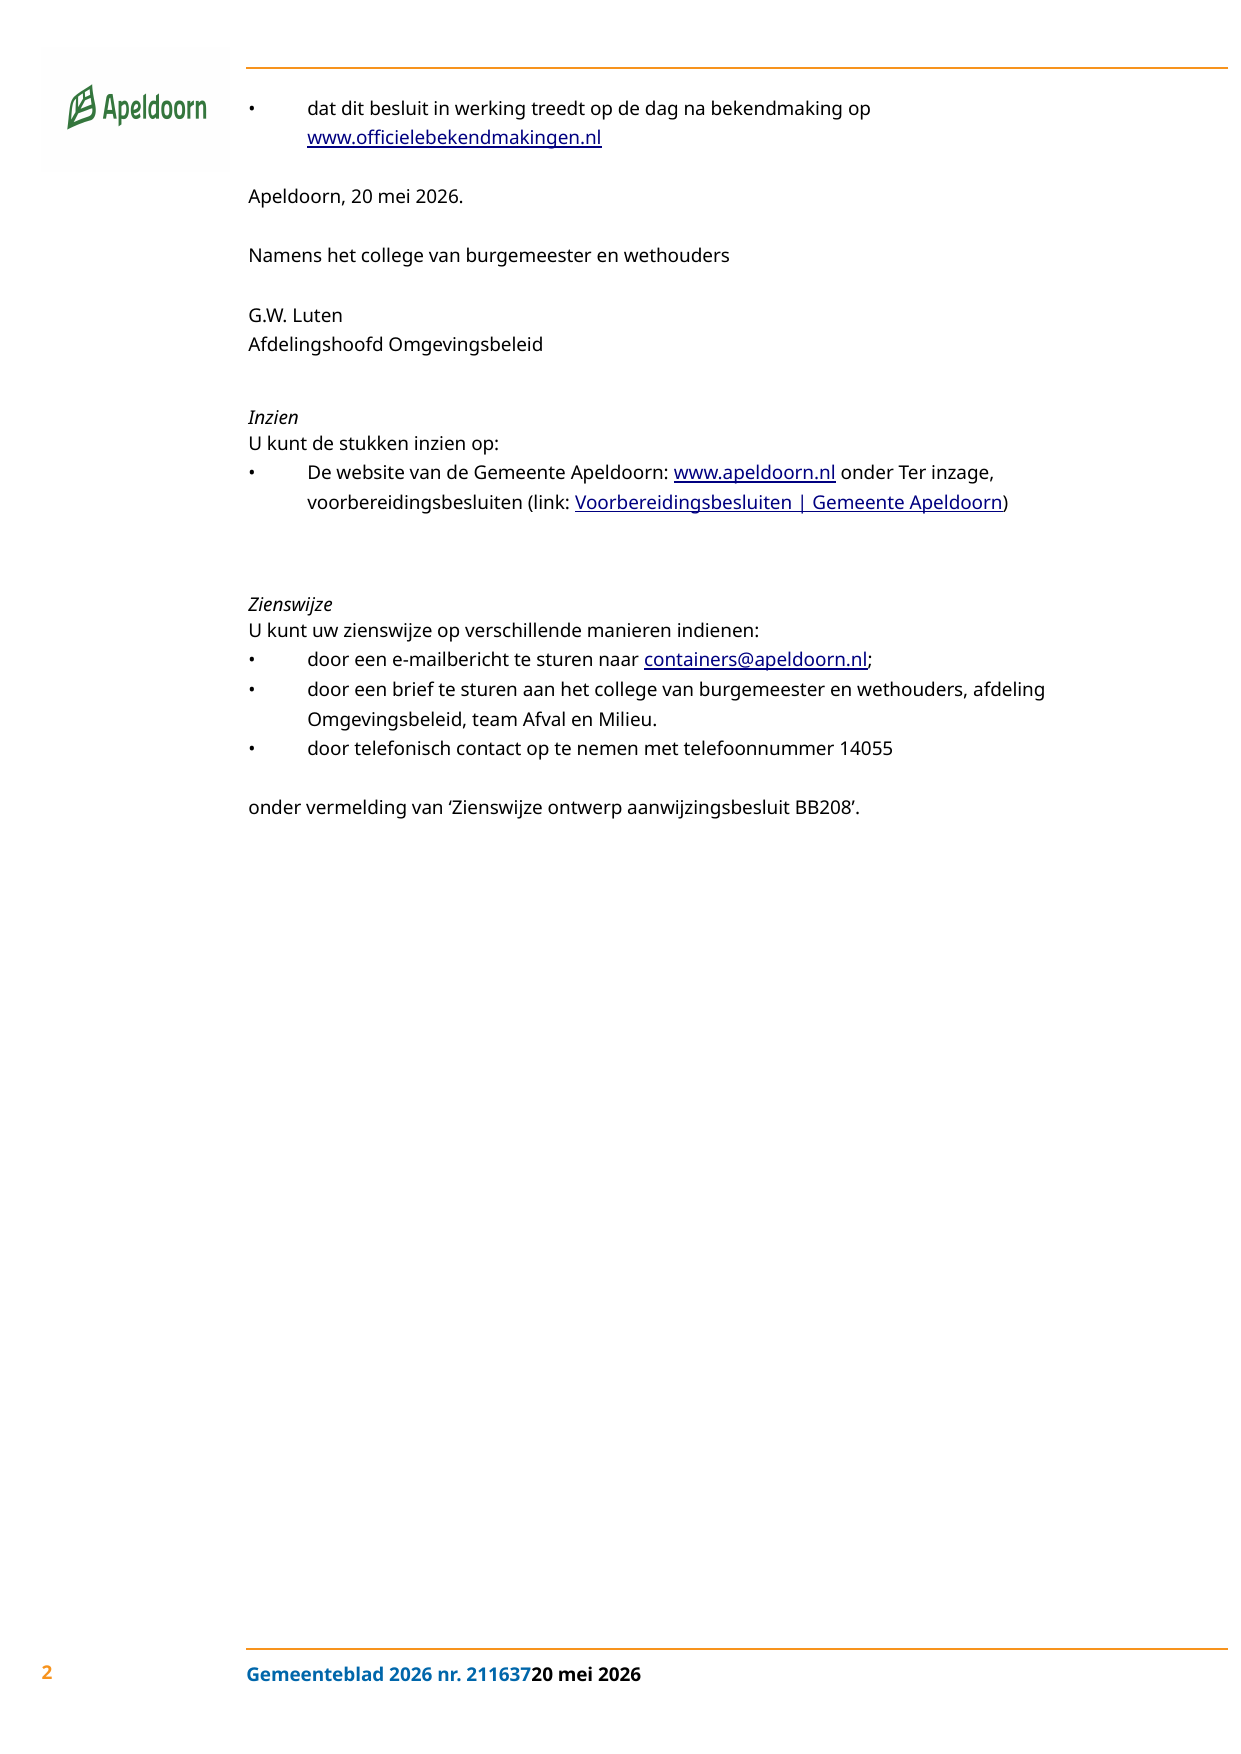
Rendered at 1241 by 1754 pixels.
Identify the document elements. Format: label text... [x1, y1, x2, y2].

text G.W. Luten [248, 302, 1152, 328]
list door een brief te sturen aan het college van burgemeester en wethouders, afdeling Omgevingsbeleid, team Afval en Milieu. [248, 676, 1152, 732]
picture [41, 47, 231, 172]
list door een e-mailbericht te sturen naar containers@apeldoorn.nl; [248, 647, 1152, 672]
list De website van de Gemeente Apeldoorn: www.apeldoorn.nl onder Ter inzage, voorbereidingsbesluiten (link: Voorbereidingsbesluiten | Gemeente Apeldoorn) [248, 459, 1152, 515]
text Namens het college van burgemeester en wethouders [248, 243, 1152, 268]
text onder vermelding van ‘Zienswijze ontwerp aanwijzingsbesluit BB208’. [248, 794, 1152, 820]
list door telefonisch contact op te nemen met telefoonnummer 14055 [248, 735, 1152, 761]
list dat dit besluit in werking treedt op de dag na bekendmaking op www.officielebekendmakingen.nl [248, 95, 1152, 150]
text Afdelingshoofd Omgevingsbeleid [248, 331, 1152, 357]
text Inzien [248, 404, 1152, 430]
text U kunt uw zienswijze op verschillende manieren indienen: [248, 617, 1152, 643]
text Zienswijze [248, 591, 1152, 617]
text U kunt de stukken inzien op: [248, 430, 1152, 456]
text Apeldoorn, 20 mei 2026. [248, 183, 1152, 209]
